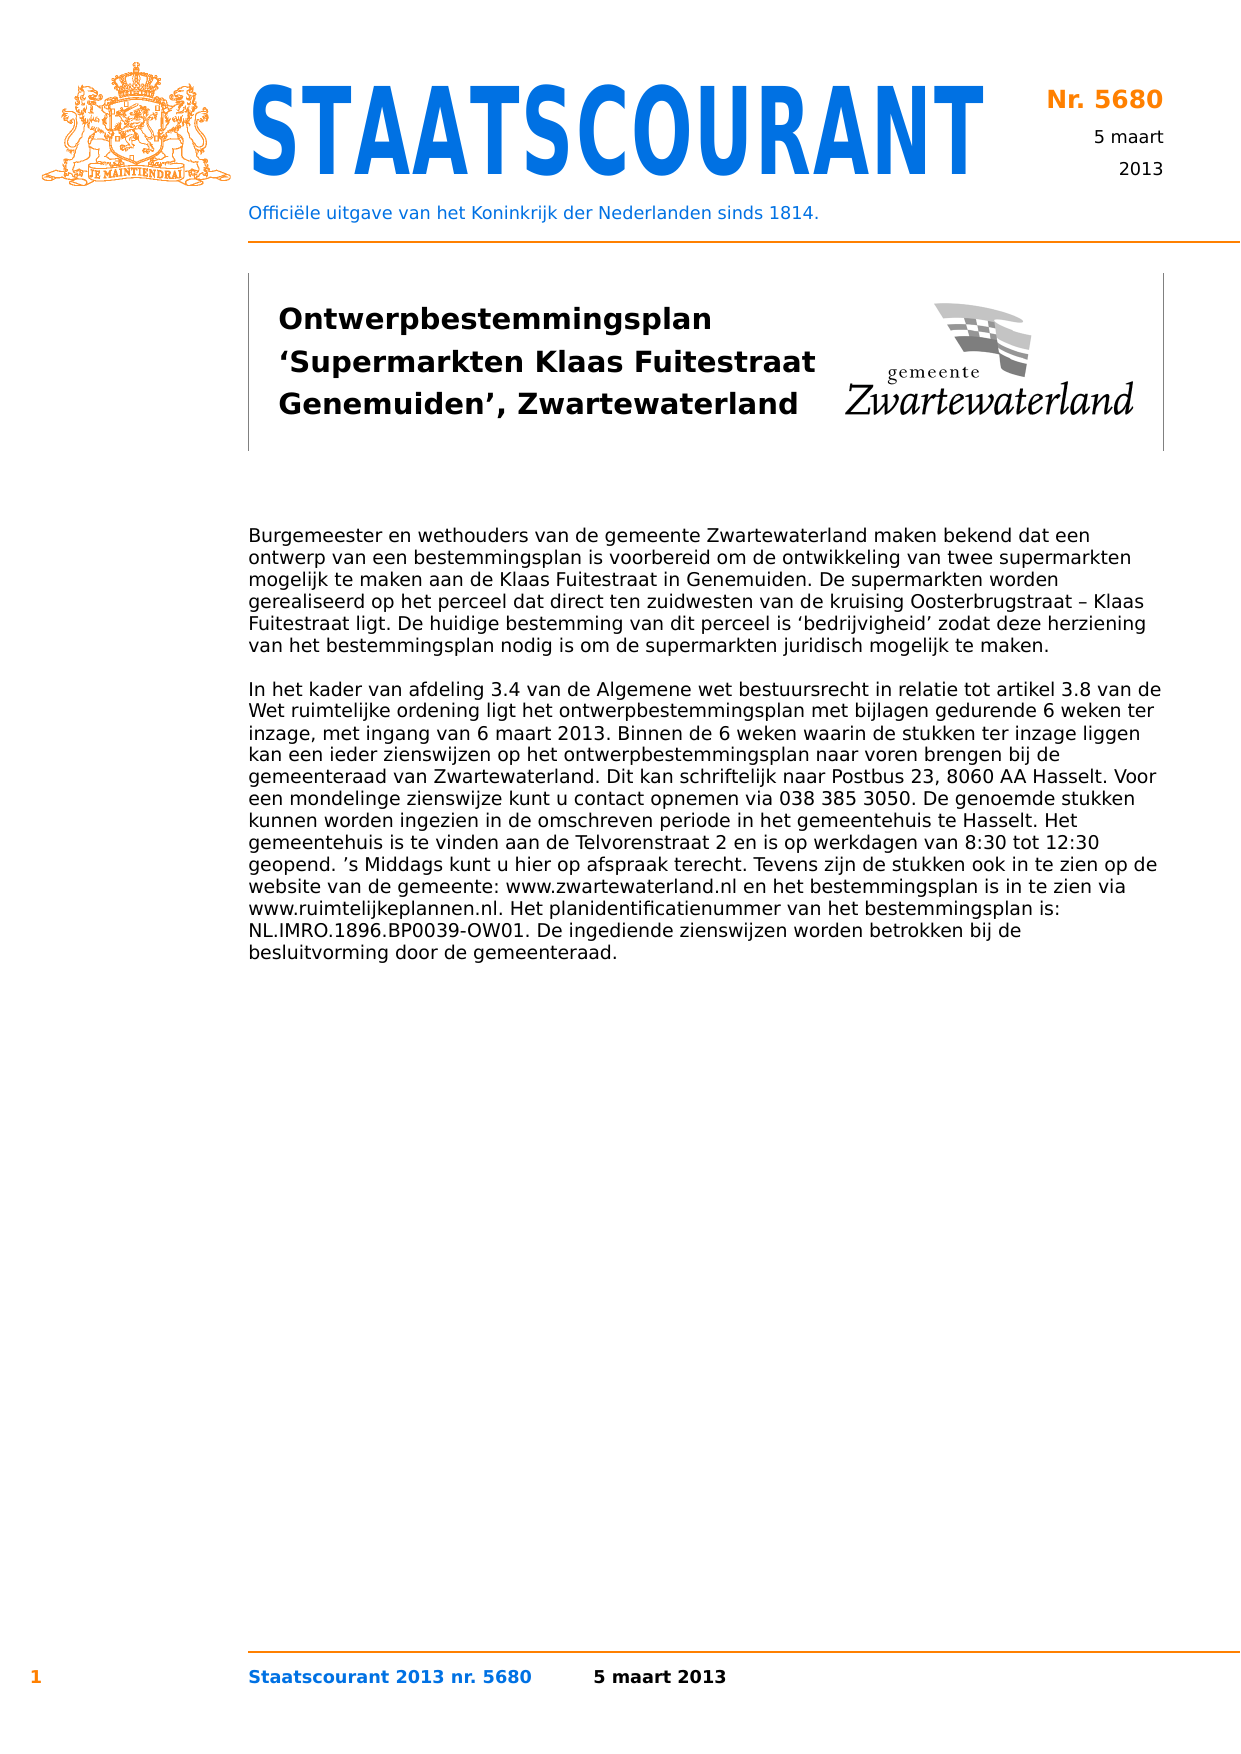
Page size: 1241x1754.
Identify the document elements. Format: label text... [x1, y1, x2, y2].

table_header Nr. 5680 [998, 62, 1240, 121]
table_header [25, 62, 248, 241]
picture [41, 62, 231, 186]
table_header STAATSCOURANT [248, 62, 998, 203]
text In het kader van afdeling 3.4 van de Algemene wet bestuursrecht in relatie tot artikel 3.8 van de Wet ruimtelijke ordening ligt het ontwerpbestemmingsplan met bijlagen gedurende 6 weken ter inzage, met ingang van 6 maart 2013. Binnen de 6 weken waarin de stukken ter inzage liggen kan een ieder zienswijzen op het ontwerpbestemmingsplan naar voren brengen bij de gemeenteraad van Zwartewaterland. Dit kan schriftelijk naar Postbus 23, 8060 AA Hasselt. Voor een mondelinge zienswijze kunt u contact opnemen via 038 385 3050. De genoemde stukken kunnen worden ingezien in de omschreven periode in het gemeentehuis te Hasselt. Het gemeentehuis is te vinden aan de Telvorenstraat 2 en is op werkdagen van 8:30 tot 12:30 geopend. ’s Middags kunt u hier op afspraak terecht. Tevens zijn de stukken ook in te zien op de website van de gemeente: www.zwartewaterland.nl en het bestemmingsplan is in te zien via www.ruimtelijkeplannen.nl. Het planidentificatienummer van het bestemmingsplan is: NL.IMRO.1896.BP0039-OW01. De ingediende zienswijzen worden betrokken bij de besluitvorming door de gemeenteraad. [248, 678, 1163, 964]
text Burgemeester en wethouders van de gemeente Zwartewaterland maken bekend dat een ontwerp van een bestemmingsplan is voorbereid om de ontwikkeling van twee supermarkten mogelijk te maken aan de Klaas Fuitestraat in Genemuiden. De supermarkten worden gerealiseerd op het perceel dat direct ten zuidwesten van de kruising Oosterbrugstraat – Klaas Fuitestraat ligt. De huidige bestemming van dit perceel is ‘bedrijvigheid’ zodat deze herziening van het bestemmingsplan nodig is om de supermarkten juridisch mogelijk te maken. [248, 525, 1163, 657]
table_cell Officiële uitgave van het Koninkrijk der Nederlanden sinds 1814. [248, 203, 1240, 241]
picture [844, 302, 1134, 415]
table_cell 5 maart [998, 121, 1240, 153]
table_cell 2013 [998, 153, 1240, 203]
subtitle Ontwerpbestemmingsplan ‘Supermarkten Klaas Fuitestraat Genemuiden’, Zwartewaterland [249, 273, 1163, 451]
